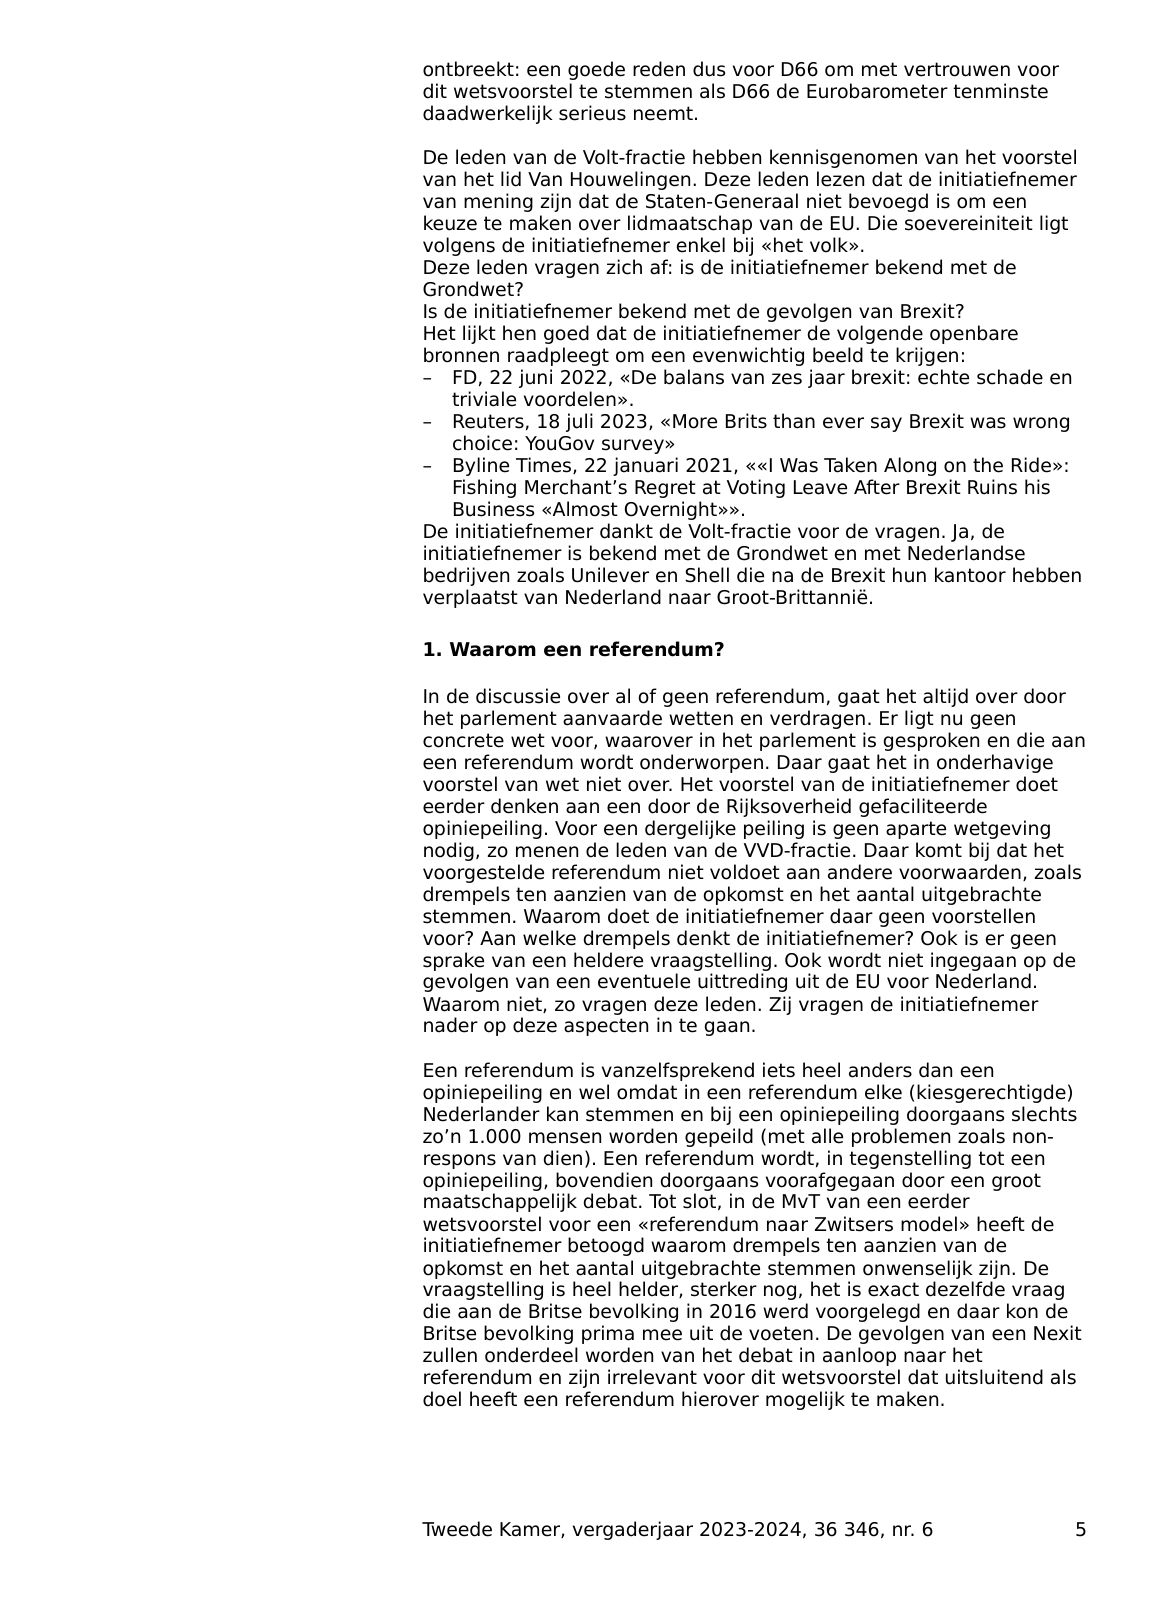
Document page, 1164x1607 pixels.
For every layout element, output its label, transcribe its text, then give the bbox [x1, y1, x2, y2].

text In de discussie over al of geen referendum, gaat het altijd over door het parlement aanvaarde wetten en verdragen. Er ligt nu geen concrete wet voor, waarover in het parlement is gesproken en die aan een referendum wordt onderworpen. Daar gaat het in onderhavige voorstel van wet niet over. Het voorstel van de initiatiefnemer doet eerder denken aan een door de Rijksoverheid gefaciliteerde opiniepeiling. Voor een dergelijke peiling is geen aparte wetgeving nodig, zo menen de leden van de VVD-fractie. Daar komt bij dat het voorgestelde referendum niet voldoet aan andere voorwaarden, zoals drempels ten aanzien van de opkomst en het aantal uitgebrachte stemmen. Waarom doet de initiatiefnemer daar geen voorstellen voor? Aan welke drempels denkt de initiatiefnemer? Ook is er geen sprake van een heldere vraagstelling. Ook wordt niet ingegaan op de gevolgen van een eventuele uittreding uit de EU voor Nederland. Waarom niet, zo vragen deze leden. Zij vragen de initiatiefnemer nader op deze aspecten in te gaan. [422, 686, 1087, 1037]
text Het lijkt hen goed dat de initiatiefnemer de volgende openbare bronnen raadpleegt om een evenwichtig beeld te krijgen: [422, 323, 1087, 367]
text – FD, 22 juni 2022, «De balans van zes jaar brexit: echte schade en triviale voordelen». [422, 367, 1087, 411]
text Een referendum is vanzelfsprekend iets heel anders dan een opiniepeiling en wel omdat in een referendum elke (kiesgerechtigde) Nederlander kan stemmen en bij een opiniepeiling doorgaans slechts zo’n 1.000 mensen worden gepeild (met alle problemen zoals non-respons van dien). Een referendum wordt, in tegenstelling tot een opiniepeiling, bovendien doorgaans voorafgegaan door een groot maatschappelijk debat. Tot slot, in de MvT van een eerder wetsvoorstel voor een «referendum naar Zwitsers model» heeft de initiatiefnemer betoogd waarom drempels ten aanzien van de opkomst en het aantal uitgebrachte stemmen onwenselijk zijn. De vraagstelling is heel helder, sterker nog, het is exact dezelfde vraag die aan de Britse bevolking in 2016 werd voorgelegd en daar kon de Britse bevolking prima mee uit de voeten. De gevolgen van een Nexit zullen onderdeel worden van het debat in aanloop naar het referendum en zijn irrelevant voor dit wetsvoorstel dat uitsluitend als doel heeft een referendum hierover mogelijk te maken. [422, 1059, 1087, 1411]
text De leden van de Volt-fractie hebben kennisgenomen van het voorstel van het lid Van Houwelingen. Deze leden lezen dat de initiatiefnemer van mening zijn dat de Staten-Generaal niet bevoegd is om een keuze te maken over lidmaatschap van de EU. Die soevereiniteit ligt volgens de initiatiefnemer enkel bij «het volk». [422, 147, 1087, 257]
text De initiatiefnemer dankt de Volt-fractie voor de vragen. Ja, de initiatiefnemer is bekend met de Grondwet en met Nederlandse bedrijven zoals Unilever en Shell die na de Brexit hun kantoor hebben verplaatst van Nederland naar Groot-Brittannië. [422, 521, 1087, 609]
text Is de initiatiefnemer bekend met de gevolgen van Brexit? [422, 301, 1087, 323]
text – Reuters, 18 juli 2023, «More Brits than ever say Brexit was wrong choice: YouGov survey» [422, 411, 1087, 455]
text ontbreekt: een goede reden dus voor D66 om met vertrouwen voor dit wetsvoorstel te stemmen als D66 de Eurobarometer tenminste daadwerkelijk serieus neemt. [422, 59, 1087, 125]
subtitle 1. Waarom een referendum? [422, 639, 1087, 661]
text – Byline Times, 22 januari 2021, ««I Was Taken Along on the Ride»: Fishing Merchant’s Regret at Voting Leave After Brexit Ruins his Business «Almost Overnight»». [422, 455, 1087, 521]
text Deze leden vragen zich af: is de initiatiefnemer bekend met de Grondwet? [422, 257, 1087, 301]
